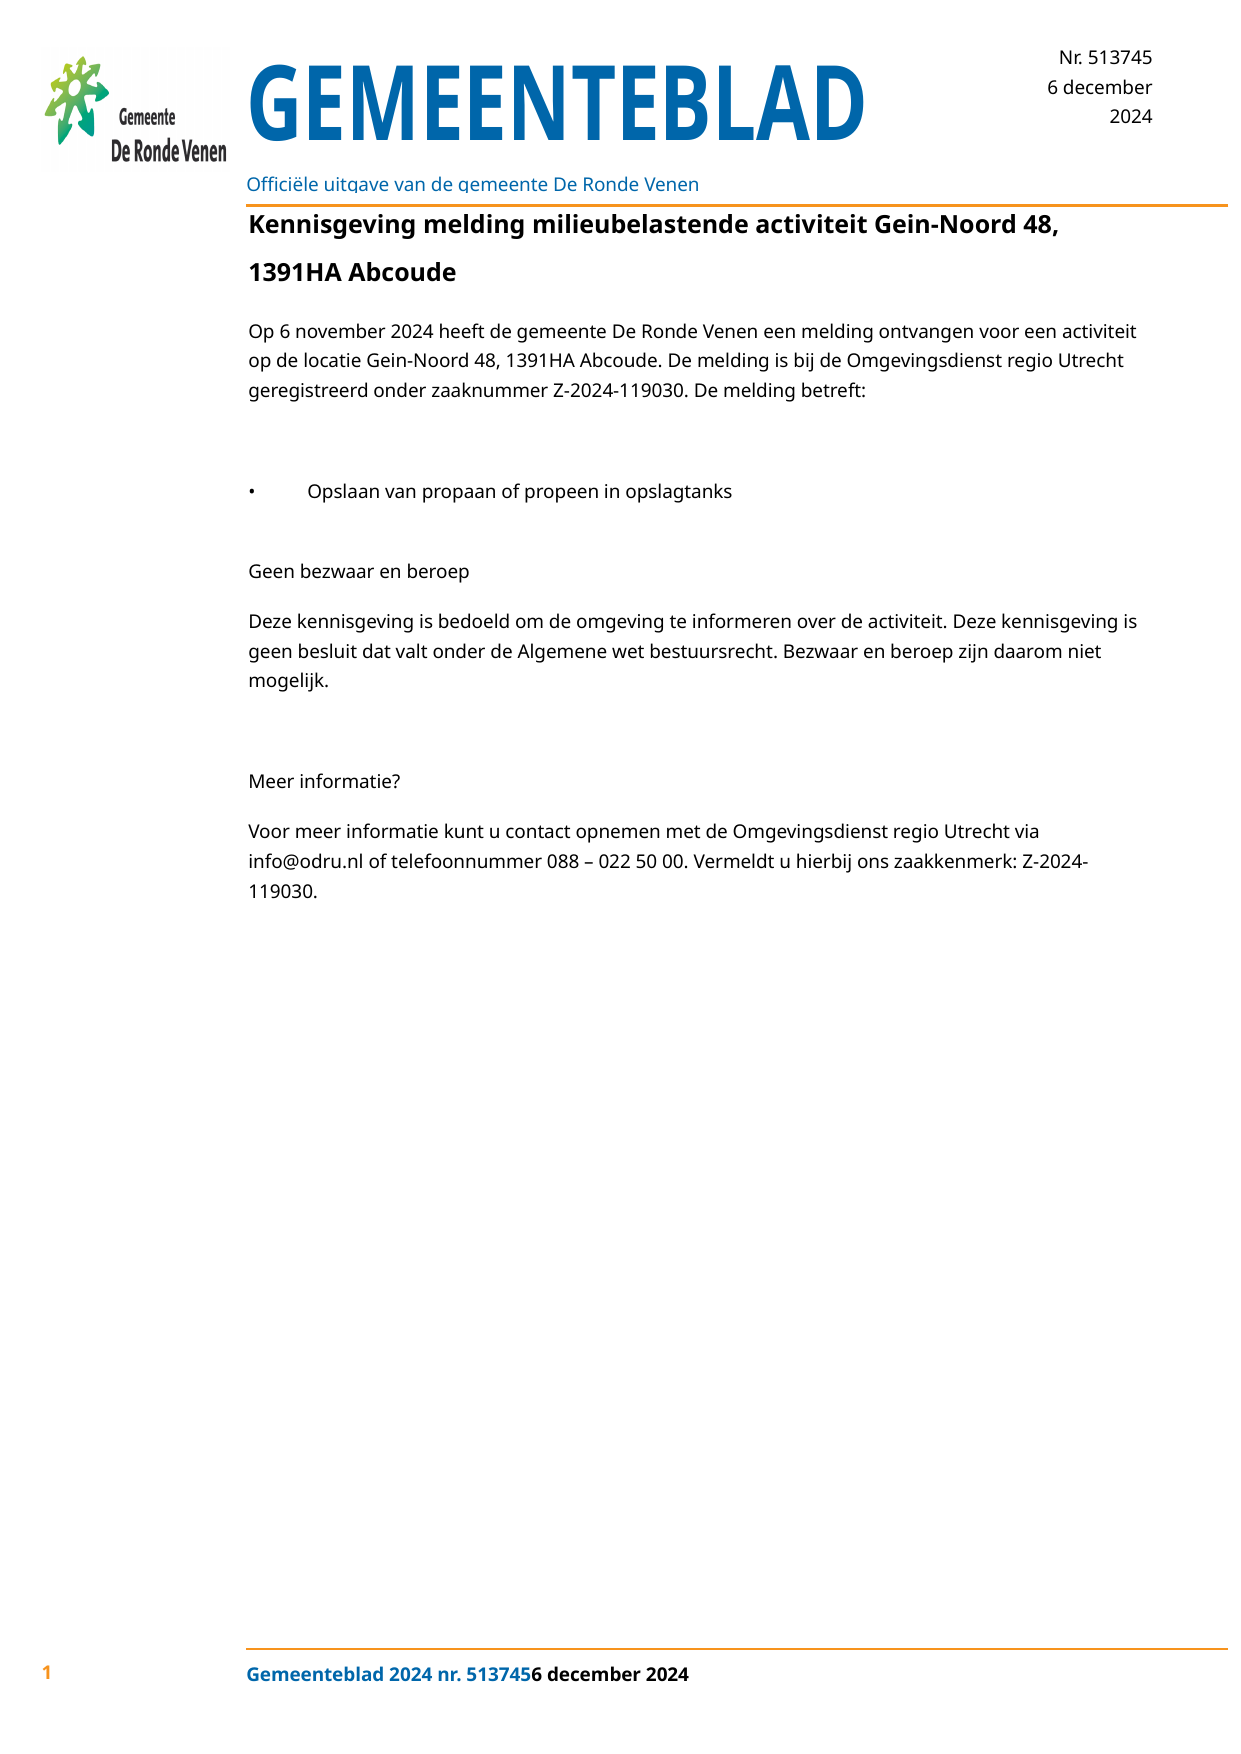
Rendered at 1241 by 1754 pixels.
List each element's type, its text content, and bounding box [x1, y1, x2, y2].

text Geen bezwaar en beroep [248, 558, 1152, 584]
text Kennisgeving melding milieubelastende activiteit Gein-Noord 48, 1391HA Abcoude [248, 207, 1152, 288]
text Op 6 november 2024 heeft de gemeente De Ronde Venen een melding ontvangen voor een activiteit op de locatie Gein-Noord 48, 1391HA Abcoude. De melding is bij de Omgevingsdienst regio Utrecht geregistreerd onder zaaknummer Z-2024-119030. De melding betreft: [248, 318, 1152, 403]
text Voor meer informatie kunt u contact opnemen met de Omgevingsdienst regio Utrecht via info@odru.nl of telefoonnummer 088 – 022 50 00. Vermeldt u hierbij ons zaakkenmerk: Z-2024-119030. [248, 819, 1152, 904]
picture [41, 47, 231, 172]
text Deze kennisgeving is bedoeld om de omgeving te informeren over de activiteit. Deze kennisgeving is geen besluit dat valt onder de Algemene wet bestuursrecht. Bezwaar en beroep zijn daarom niet mogelijk. [248, 608, 1152, 693]
list Opslaan van propaan of propeen in opslagtanks [248, 478, 1152, 504]
text Meer informatie? [248, 768, 1152, 794]
